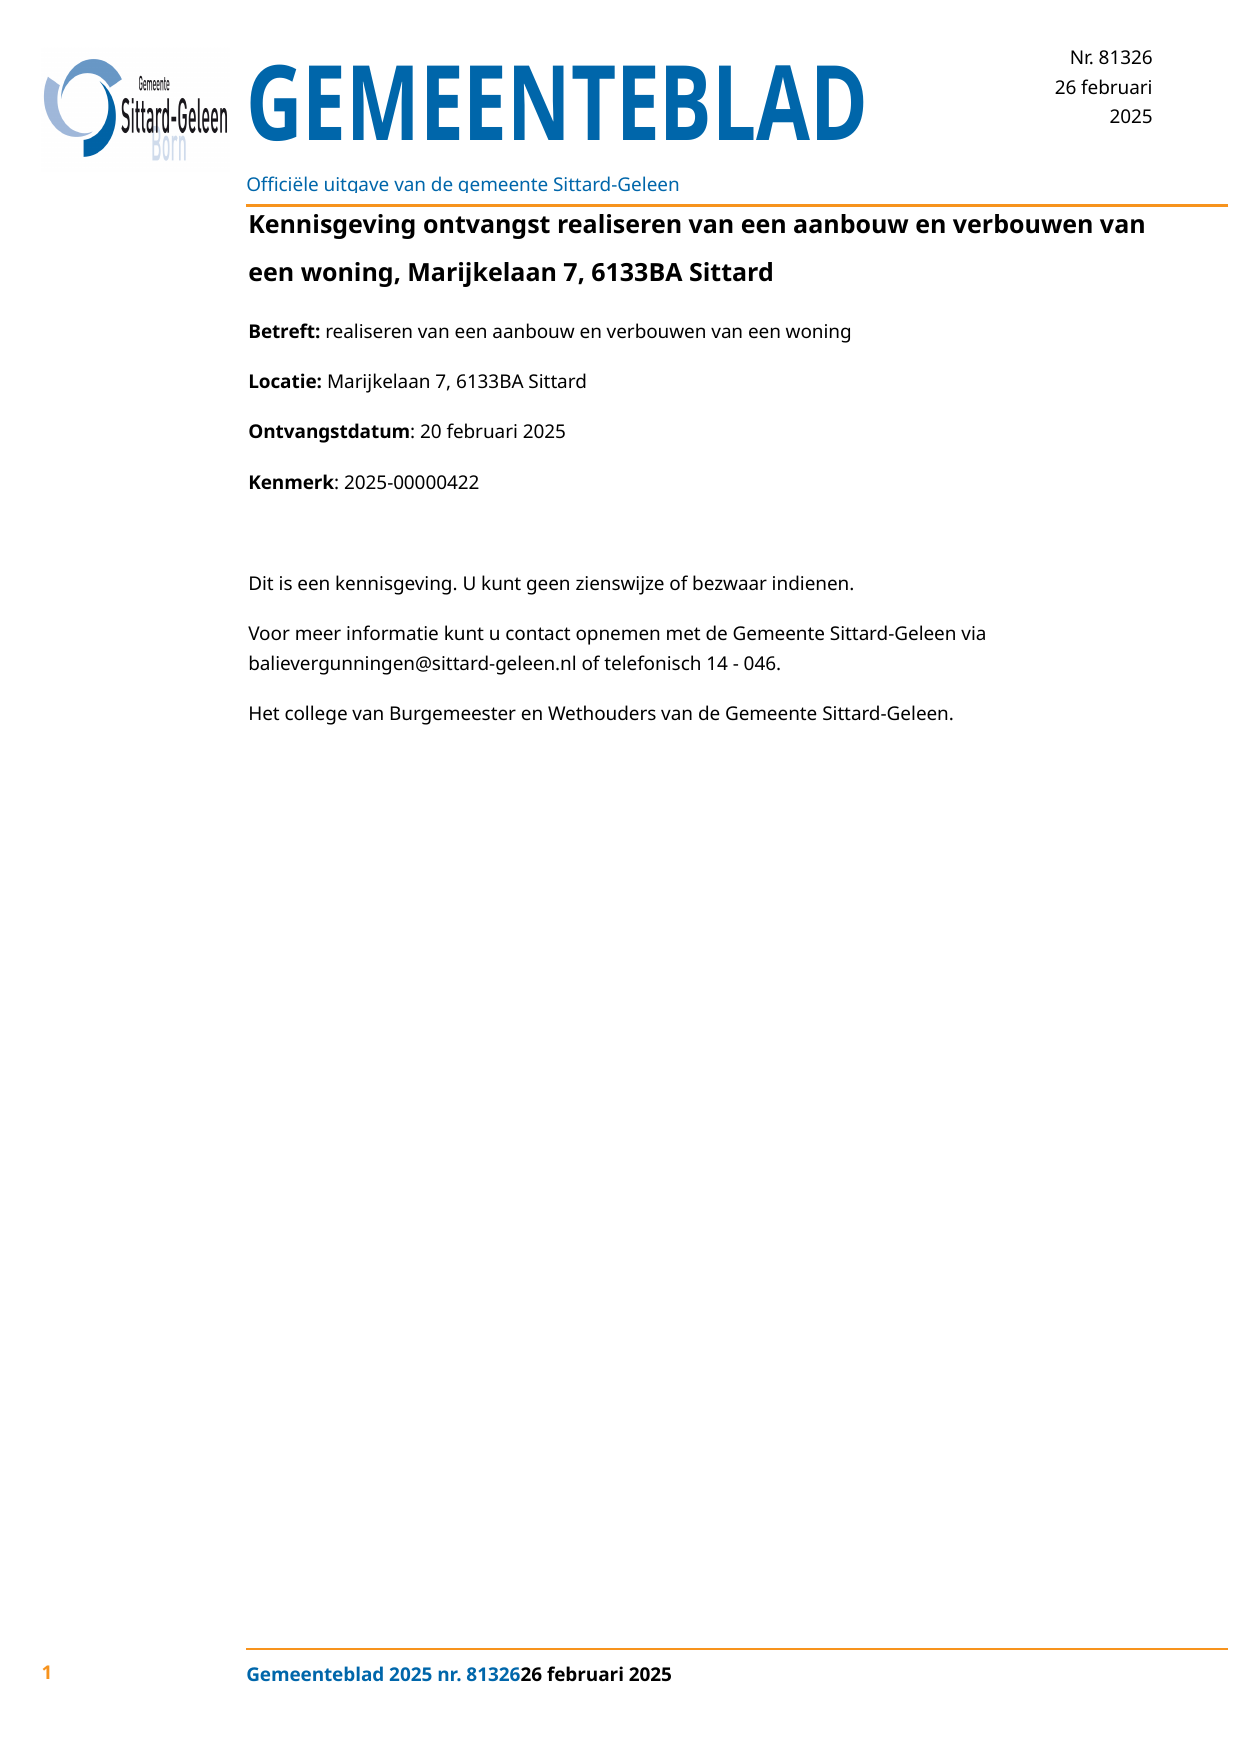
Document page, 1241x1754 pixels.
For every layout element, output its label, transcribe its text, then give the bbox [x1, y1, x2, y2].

text Locatie: Marijkelaan 7, 6133BA Sittard [248, 368, 1152, 394]
picture [41, 47, 231, 172]
text Het college van Burgemeester en Wethouders van de Gemeente Sittard-Geleen. [248, 700, 1152, 726]
text Kennisgeving ontvangst realiseren van een aanbouw en verbouwen van een woning, Marijkelaan 7, 6133BA Sittard [248, 207, 1152, 288]
text Kenmerk: 2025-00000422 [248, 469, 1152, 495]
text Betreft: realiseren van een aanbouw en verbouwen van een woning [248, 318, 1152, 344]
text Ontvangstdatum: 20 februari 2025 [248, 419, 1152, 444]
text Dit is een kennisgeving. U kunt geen zienswijze of bezwaar indienen. [248, 570, 1152, 596]
text Voor meer informatie kunt u contact opnemen met de Gemeente Sittard-Geleen via balievergunningen@sittard-geleen.nl of telefonisch 14 - 046. [248, 620, 1152, 676]
